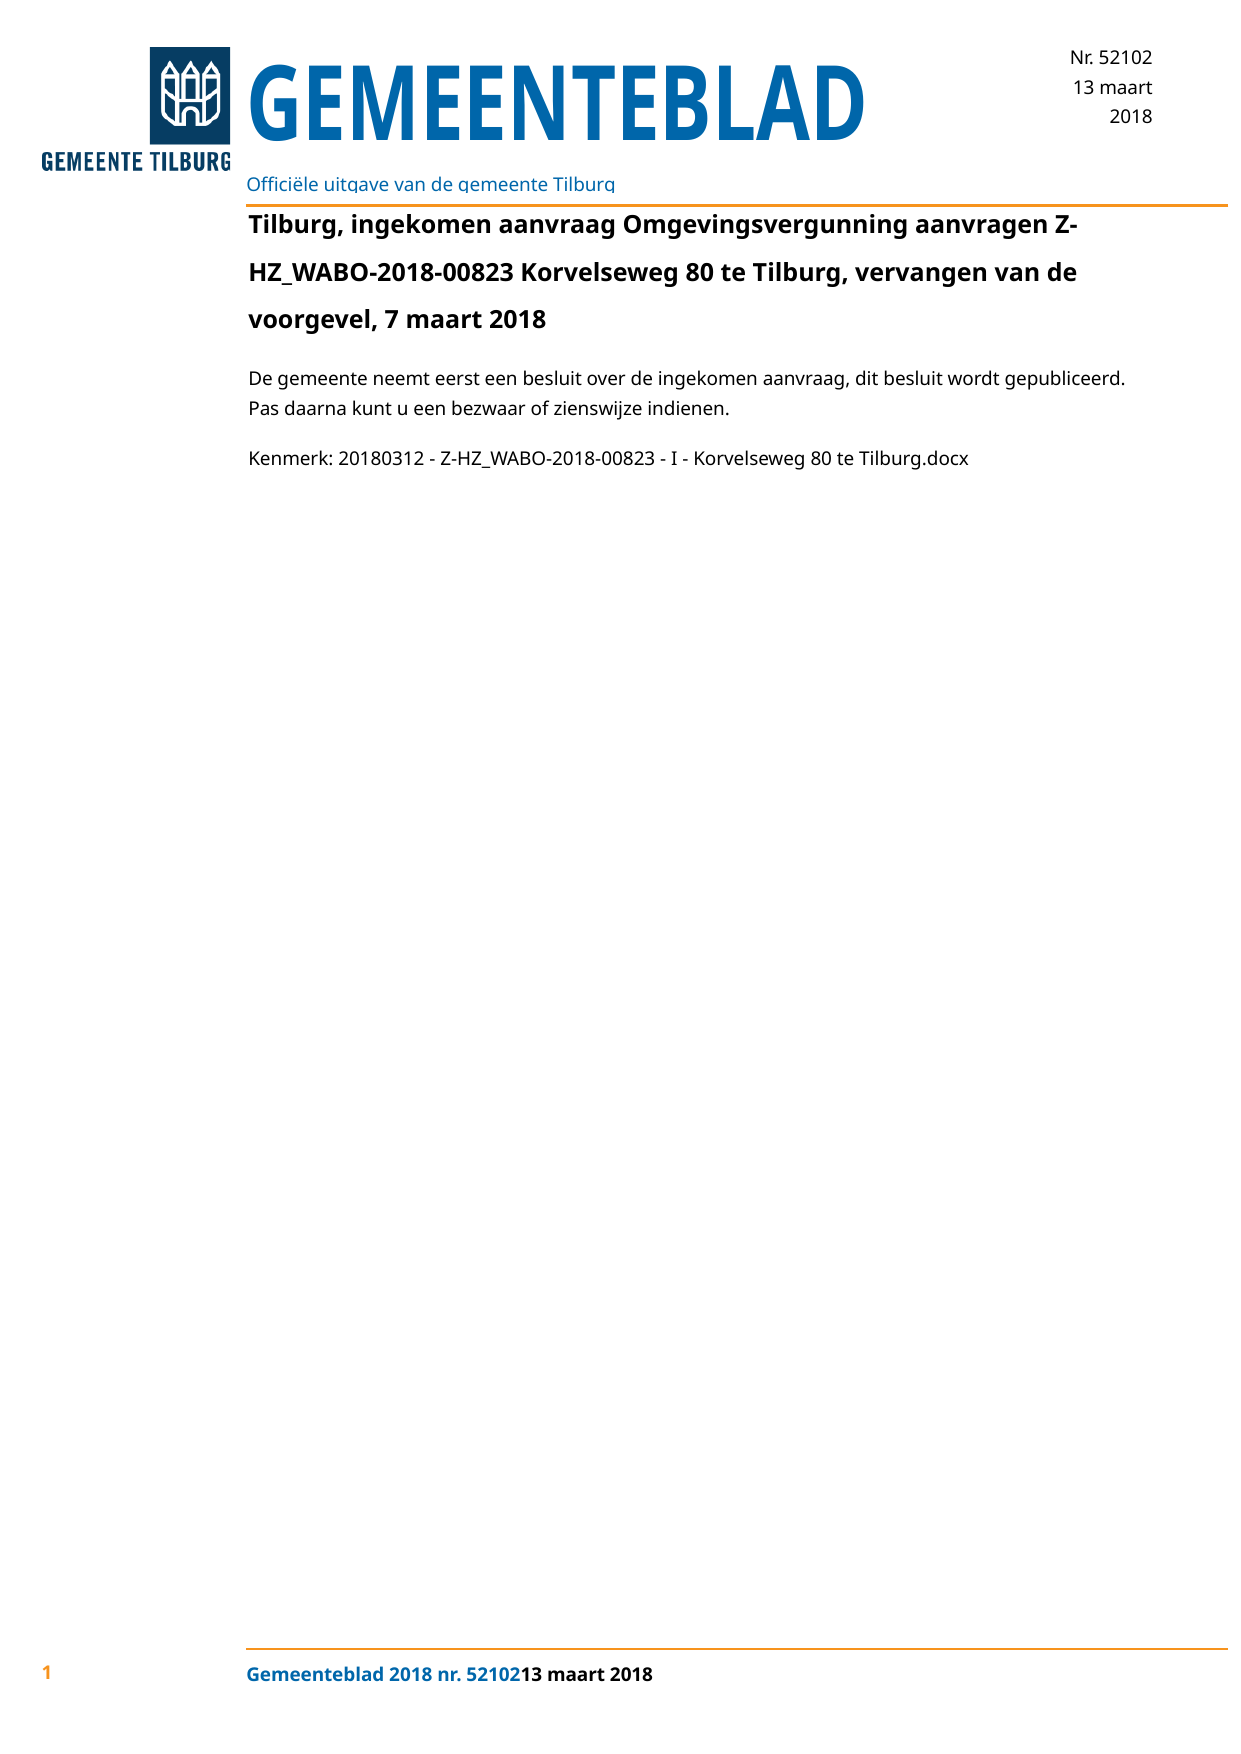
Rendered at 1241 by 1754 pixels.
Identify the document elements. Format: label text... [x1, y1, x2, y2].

picture [41, 47, 231, 172]
text Tilburg, ingekomen aanvraag Omgevingsvergunning aanvragen Z-HZ_WABO-2018-00823 Korvelseweg 80 te Tilburg, vervangen van de voorgevel, 7 maart 2018 [248, 207, 1152, 336]
text Kenmerk: 20180312 - Z-HZ_WABO-2018-00823 - I - Korvelseweg 80 te Tilburg.docx [248, 446, 1152, 471]
text De gemeente neemt eerst een besluit over de ingekomen aanvraag, dit besluit wordt gepubliceerd. Pas daarna kunt u een bezwaar of zienswijze indienen. [248, 366, 1152, 421]
